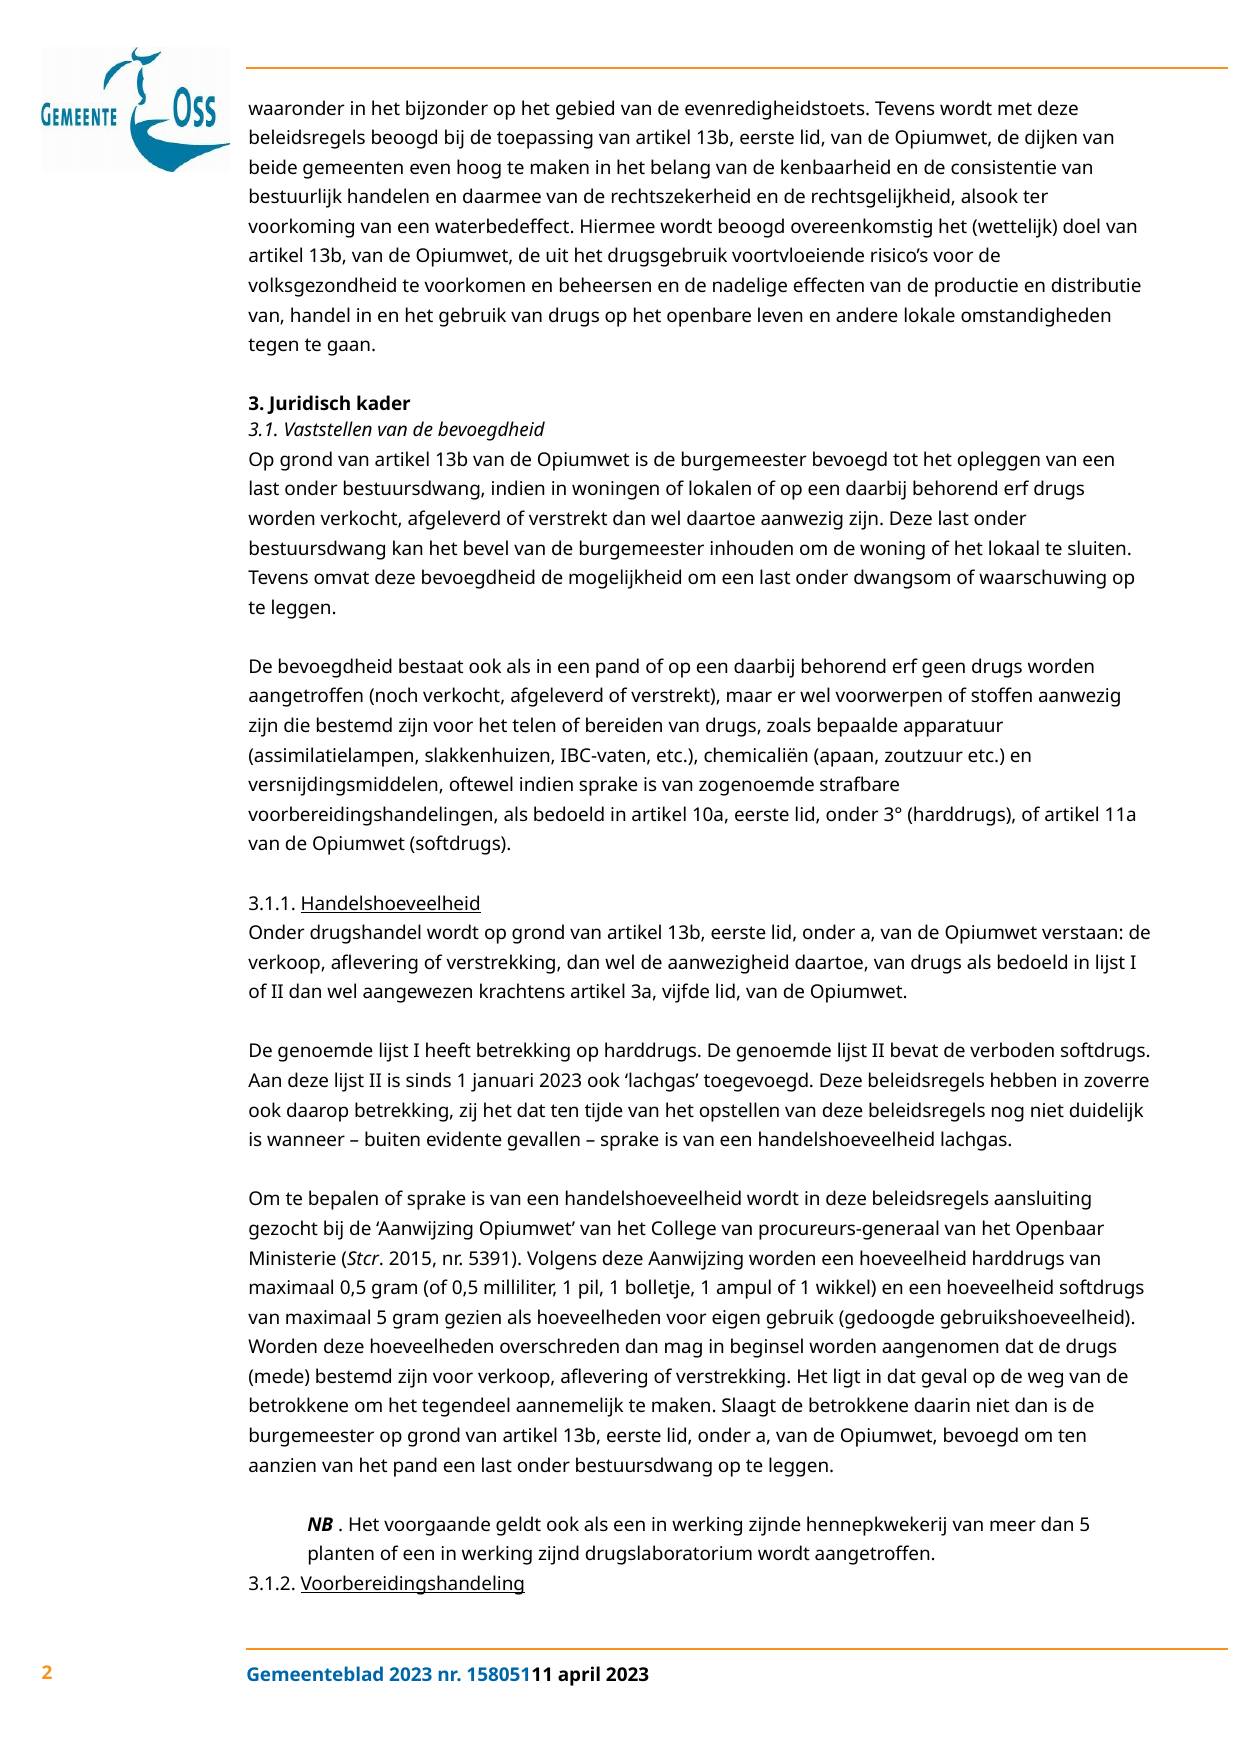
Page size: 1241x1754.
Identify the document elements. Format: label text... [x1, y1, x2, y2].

text Onder drugshandel wordt op grond van artikel 13b, eerste lid, onder a, van de Opiumwet verstaan: de verkoop, aflevering of verstrekking, dan wel de aanwezigheid daartoe, van drugs als bedoeld in lijst I of II dan wel aangewezen krachtens artikel 3a, vijfde lid, van de Opiumwet. [248, 919, 1152, 1004]
text 3.1.2. Voorbereidingshandeling [248, 1570, 1152, 1596]
text Om te bepalen of sprake is van een handelshoeveelheid wordt in deze beleidsregels aansluiting gezocht bij de ‘Aanwijzing Opiumwet’ van het College van procureurs-generaal van het Openbaar Ministerie (Stcr. 2015, nr. 5391). Volgens deze Aanwijzing worden een hoeveelheid harddrugs van maximaal 0,5 gram (of 0,5 milliliter, 1 pil, 1 bolletje, 1 ampul of 1 wikkel) en een hoeveelheid softdrugs van maximaal 5 gram gezien als hoeveelheden voor eigen gebruik (gedoogde gebruikshoeveelheid). Worden deze hoeveelheden overschreden dan mag in beginsel worden aangenomen dat de drugs (mede) bestemd zijn voor verkoop, aflevering of verstrekking. Het ligt in dat geval op de weg van de betrokkene om het tegendeel aannemelijk te maken. Slaagt de betrokkene daarin niet dan is de burgemeester op grond van artikel 13b, eerste lid, onder a, van de Opiumwet, bevoegd om ten aanzien van het pand een last onder bestuursdwang op te leggen. [248, 1186, 1152, 1477]
text 3.1. Vaststellen van de bevoegdheid [248, 416, 1152, 442]
text 3.1.1. Handelshoeveelheid [248, 890, 1152, 915]
list NB . Het voorgaande geldt ook als een in werking zijnde hennepkwekerij van meer dan 5 planten of een in werking zijnd drugslaboratorium wordt aangetroffen. [248, 1511, 1152, 1566]
picture [41, 47, 231, 172]
text De genoemde lijst I heeft betrekking op harddrugs. De genoemde lijst II bevat de verboden softdrugs. Aan deze lijst II is sinds 1 januari 2023 ook ‘lachgas’ toegevoegd. Deze beleidsregels hebben in zoverre ook daarop betrekking, zij het dat ten tijde van het opstellen van deze beleidsregels nog niet duidelijk is wanneer – buiten evidente gevallen – sprake is van een handelshoeveelheid lachgas. [248, 1038, 1152, 1152]
text waaronder in het bijzonder op het gebied van de evenredigheidstoets. Tevens wordt met deze beleidsregels beoogd bij de toepassing van artikel 13b, eerste lid, van de Opiumwet, de dijken van beide gemeenten even hoog te maken in het belang van de kenbaarheid en de consistentie van bestuurlijk handelen en daarmee van de rechtszekerheid en de rechtsgelijkheid, alsook ter voorkoming van een waterbedeffect. Hiermee wordt beoogd overeenkomstig het (wettelijk) doel van artikel 13b, van de Opiumwet, de uit het drugsgebruik voortvloeiende risico’s voor de volksgezondheid te voorkomen en beheersen en de nadelige effecten van de productie en distributie van, handel in en het gebruik van drugs op het openbare leven en andere lokale omstandigheden tegen te gaan. [248, 95, 1152, 357]
text Op grond van artikel 13b van de Opiumwet is de burgemeester bevoegd tot het opleggen van een last onder bestuursdwang, indien in woningen of lokalen of op een daarbij behorend erf drugs worden verkocht, afgeleverd of verstrekt dan wel daartoe aanwezig zijn. Deze last onder bestuursdwang kan het bevel van de burgemeester inhouden om de woning of het lokaal te sluiten. Tevens omvat deze bevoegdheid de mogelijkheid om een last onder dwangsom of waarschuwing op te leggen. [248, 446, 1152, 619]
text 3. Juridisch kader [248, 391, 1152, 416]
text De bevoegdheid bestaat ook als in een pand of op een daarbij behorend erf geen drugs worden aangetroffen (noch verkocht, afgeleverd of verstrekt), maar er wel voorwerpen of stoffen aanwezig zijn die bestemd zijn voor het telen of bereiden van drugs, zoals bepaalde apparatuur (assimilatielampen, slakkenhuizen, IBC-vaten, etc.), chemicaliën (apaan, zoutzuur etc.) en versnijdingsmiddelen, oftewel indien sprake is van zogenoemde strafbare voorbereidingshandelingen, als bedoeld in artikel 10a, eerste lid, onder 3° (harddrugs), of artikel 11a van de Opiumwet (softdrugs). [248, 653, 1152, 856]
